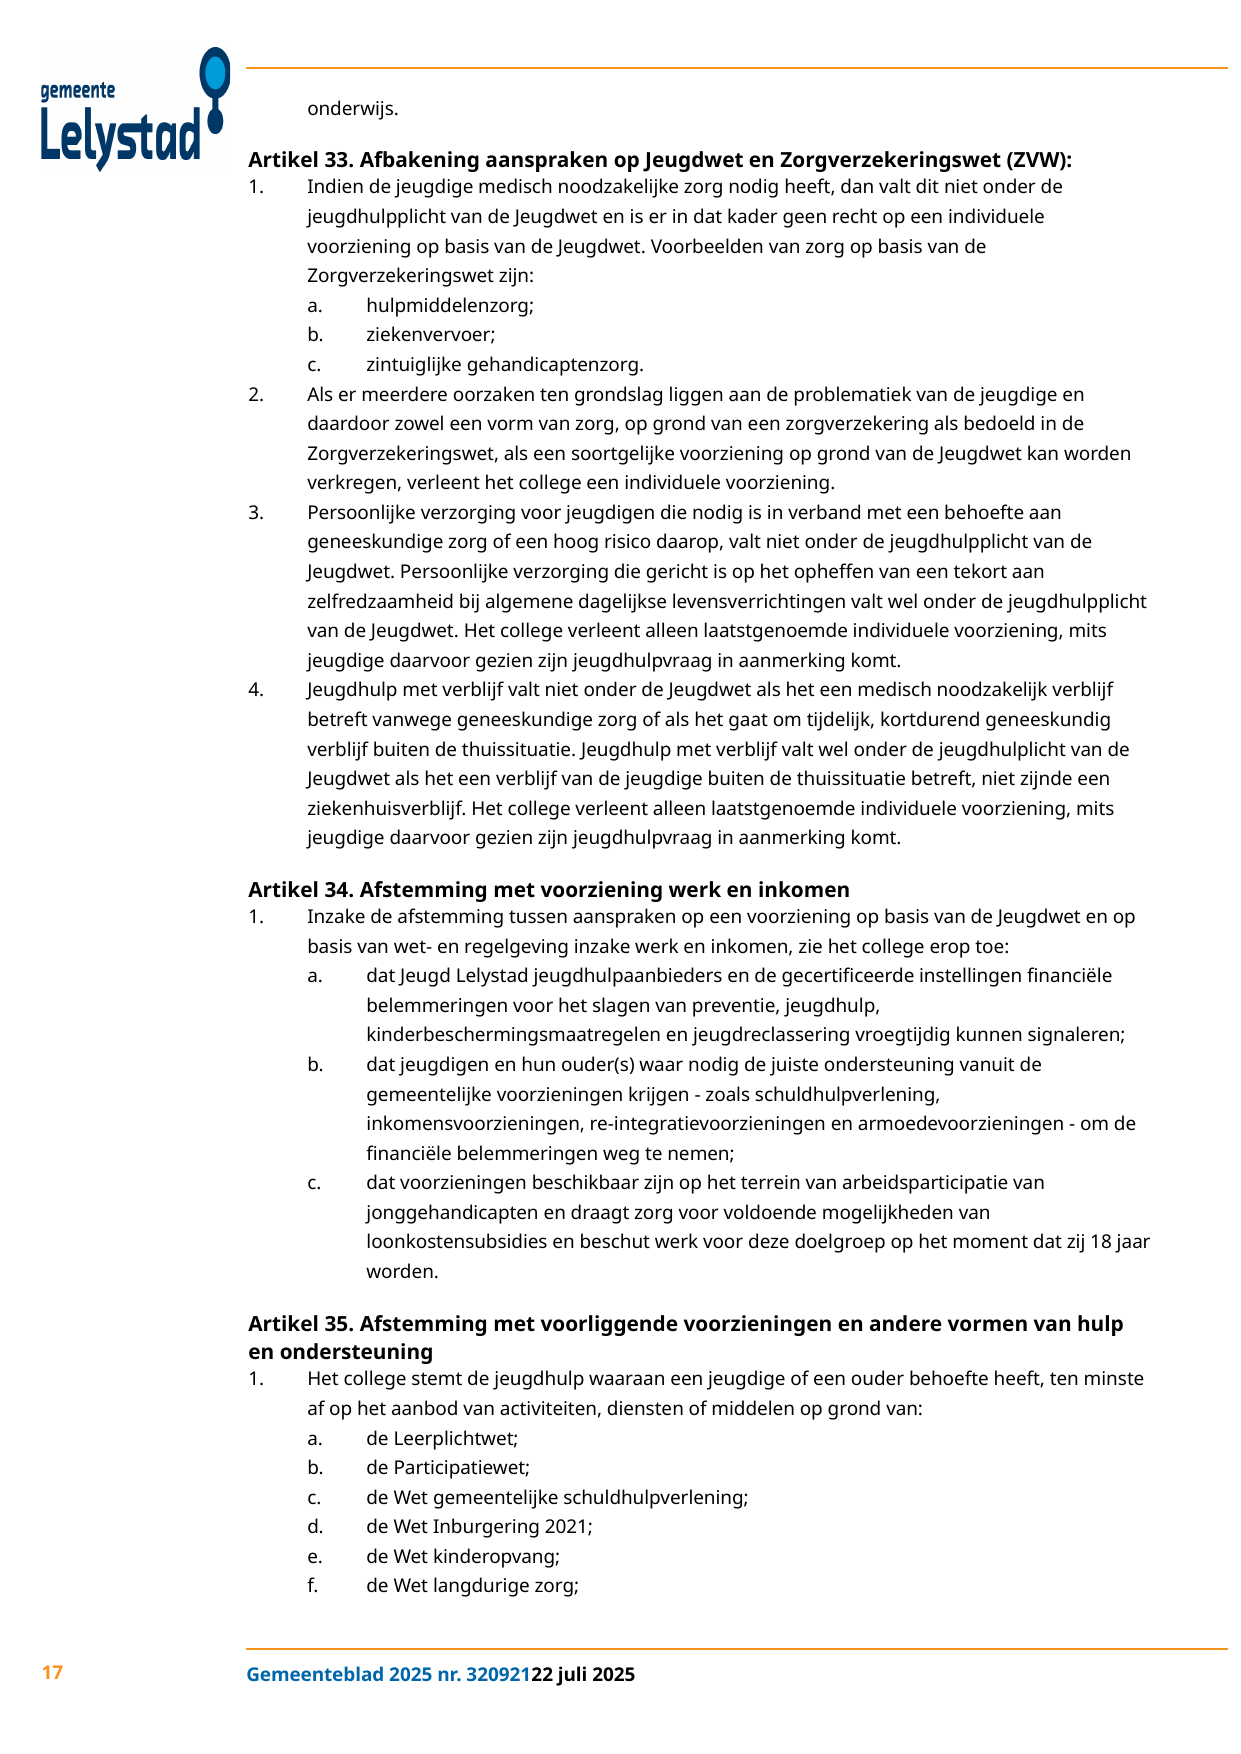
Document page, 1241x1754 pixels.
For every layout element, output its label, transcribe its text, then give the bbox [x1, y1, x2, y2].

list Inzake de afstemming tussen aanspraken op een voorziening op basis van de Jeugdwet en op basis van wet- en regelgeving inzake werk en inkomen, zie het college erop toe: [248, 903, 1152, 959]
list de Wet kinderopvang; [307, 1543, 1152, 1569]
text Artikel 33. Afbakening aanspraken op Jeugdwet en Zorgverzekeringswet (ZVW): [248, 145, 1152, 174]
list hulpmiddelenzorg; [307, 292, 1152, 318]
list de Participatiewet; [307, 1454, 1152, 1480]
list de Leerplichtwet; [307, 1425, 1152, 1451]
text Artikel 34. Afstemming met voorziening werk en inkomen [248, 875, 1152, 903]
list de Wet gemeentelijke schuldhulpverlening; [307, 1484, 1152, 1510]
list zintuiglijke gehandicaptenzorg. [307, 351, 1152, 377]
list Het college stemt de jeugdhulp waaraan een jeugdige of een ouder behoefte heeft, ten minste af op het aanbod van activiteiten, diensten of middelen op grond van: [248, 1366, 1152, 1421]
list Jeugdhulp met verblijf valt niet onder de Jeugdwet als het een medisch noodzakelijk verblijf betreft vanwege geneeskundige zorg of als het gaat om tijdelijk, kortdurend geneeskundig verblijf buiten de thuissituatie. Jeugdhulp met verblijf valt wel onder de jeugdhulplicht van de Jeugdwet als het een verblijf van de jeugdige buiten de thuissituatie betreft, niet zijnde een ziekenhuisverblijf. Het college verleent alleen laatstgenoemde individuele voorziening, mits jeugdige daarvoor gezien zijn jeugdhulpvraag in aanmerking komt. [248, 677, 1152, 850]
list dat Jeugd Lelystad jeugdhulpaanbieders en de gecertificeerde instellingen financiële belemmeringen voor het slagen van preventie, jeugdhulp, kinderbeschermingsmaatregelen en jeugdreclassering vroegtijdig kunnen signaleren; [307, 962, 1152, 1047]
list Als er meerdere oorzaken ten grondslag liggen aan de problematiek van de jeugdige en daardoor zowel een vorm van zorg, op grond van een zorgverzekering als bedoeld in de Zorgverzekeringswet, als een soortgelijke voorziening op grond van de Jeugdwet kan worden verkregen, verleent het college een individuele voorziening. [248, 381, 1152, 495]
list Persoonlijke verzorging voor jeugdigen die nodig is in verband met een behoefte aan geneeskundige zorg of een hoog risico daarop, valt niet onder de jeugdhulpplicht van de Jeugdwet. Persoonlijke verzorging die gericht is op het opheffen van een tekort aan zelfredzaamheid bij algemene dagelijkse levensverrichtingen valt wel onder de jeugdhulpplicht van de Jeugdwet. Het college verleent alleen laatstgenoemde individuele voorziening, mits jeugdige daarvoor gezien zijn jeugdhulpvraag in aanmerking komt. [248, 499, 1152, 673]
text Artikel 35. Afstemming met voorliggende voorzieningen en andere vormen van hulp en ondersteuning [248, 1309, 1152, 1366]
list de Wet langdurige zorg; [307, 1573, 1152, 1598]
list onderwijs. [248, 95, 1152, 121]
list ziekenvervoer; [307, 322, 1152, 347]
list dat jeugdigen en hun ouder(s) waar nodig de juiste ondersteuning vanuit de gemeentelijke voorzieningen krijgen - zoals schuldhulpverlening, inkomensvoorzieningen, re-integratievoorzieningen en armoedevoorzieningen - om de financiële belemmeringen weg te nemen; [307, 1051, 1152, 1166]
picture [41, 47, 231, 172]
list de Wet Inburgering 2021; [307, 1513, 1152, 1539]
list Indien de jeugdige medisch noodzakelijke zorg nodig heeft, dan valt dit niet onder de jeugdhulpplicht van de Jeugdwet en is er in dat kader geen recht op een individuele voorziening op basis van de Jeugdwet. Voorbeelden van zorg op basis van de Zorgverzekeringswet zijn: [248, 174, 1152, 288]
list dat voorzieningen beschikbaar zijn op het terrein van arbeidsparticipatie van jonggehandicapten en draagt zorg voor voldoende mogelijkheden van loonkostensubsidies en beschut werk voor deze doelgroep op het moment dat zij 18 jaar worden. [307, 1169, 1152, 1284]
